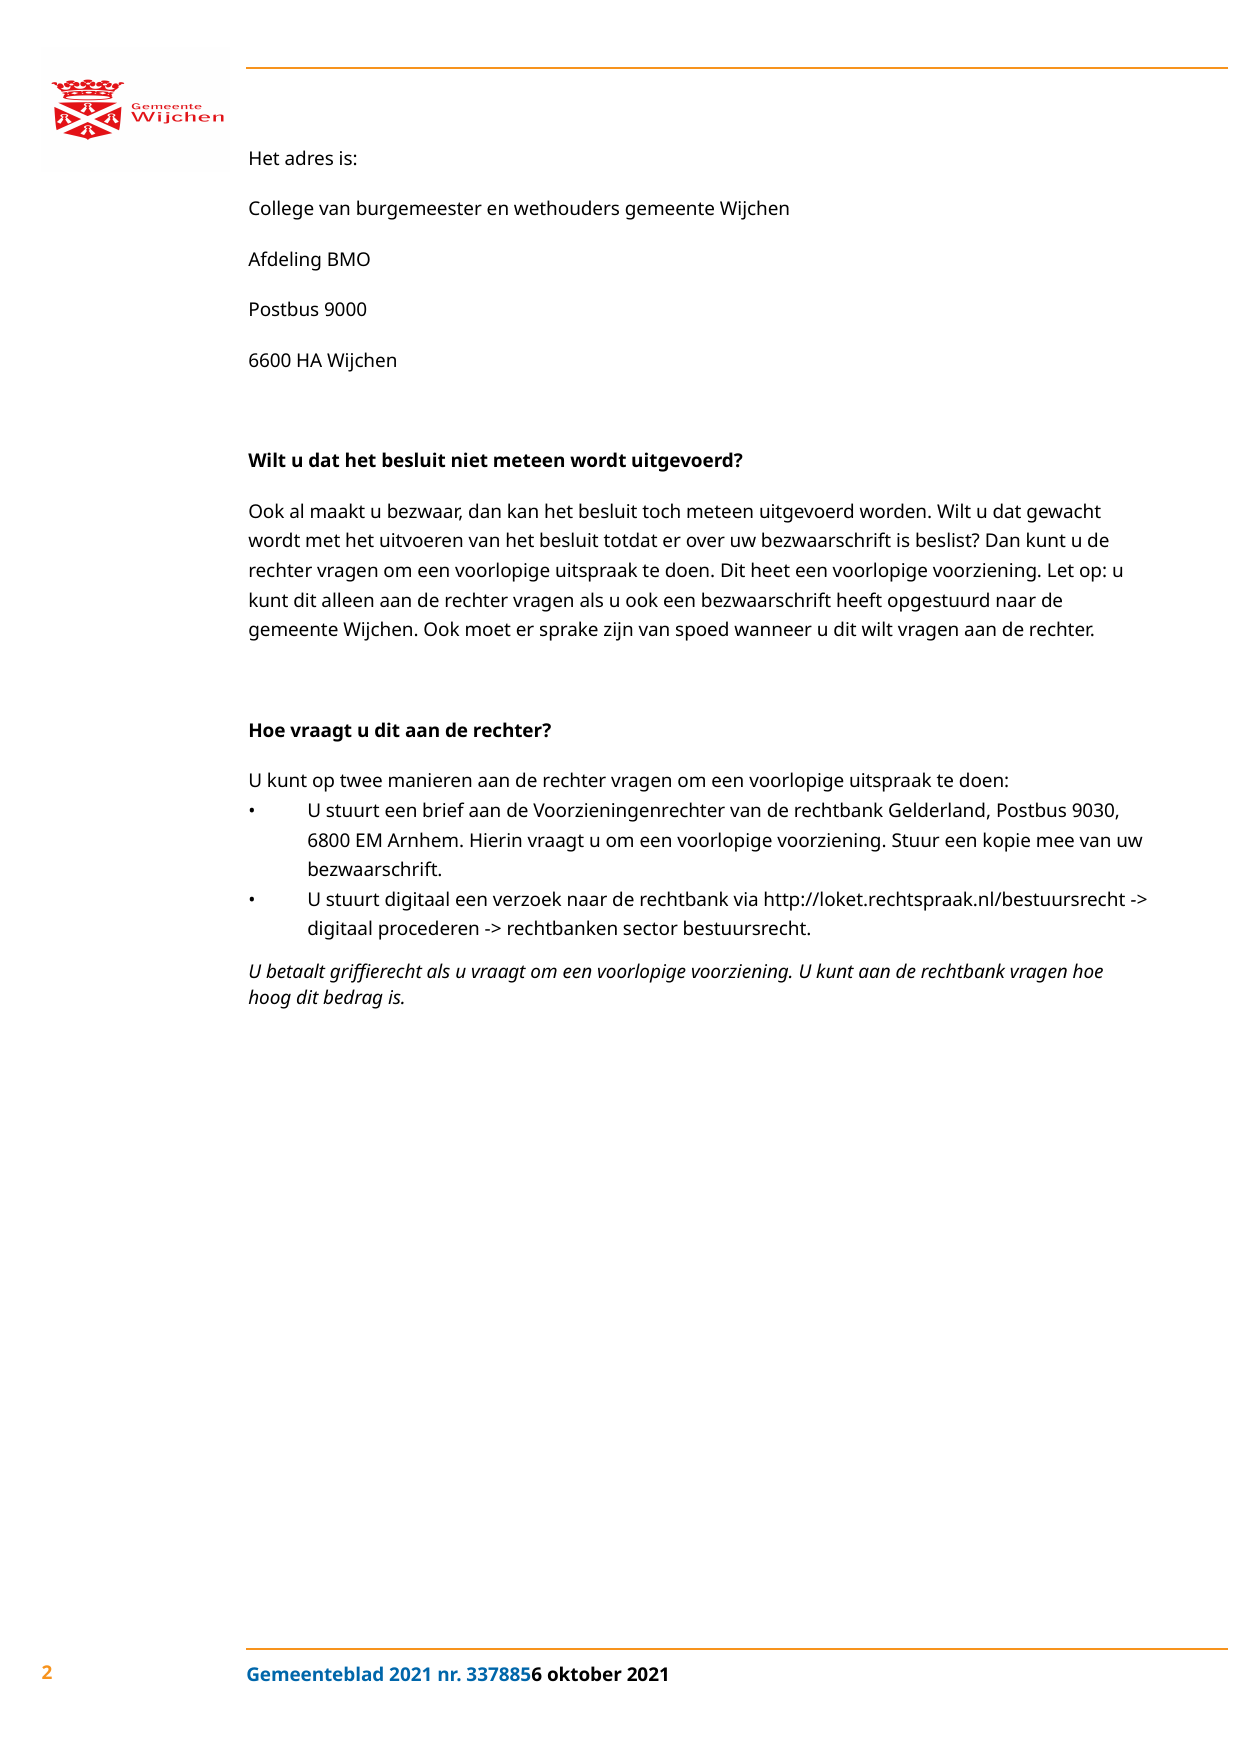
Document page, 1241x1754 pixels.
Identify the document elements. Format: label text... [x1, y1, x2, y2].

text Postbus 9000 [248, 296, 1152, 322]
list U stuurt een brief aan de Voorzieningenrechter van de rechtbank Gelderland, Postbus 9030, 6800 EM Arnhem. Hierin vraagt u om een voorlopige voorziening. Stuur een kopie mee van uw bezwaarschrift. [248, 797, 1152, 882]
text Het adres is: [248, 145, 1152, 171]
list U stuurt digitaal een verzoek naar de rechtbank via http://loket.rechtspraak.nl/bestuursrecht -> digitaal procederen -> rechtbanken sector bestuursrecht. [248, 886, 1152, 941]
text Ook al maakt u bezwaar, dan kan het besluit toch meteen uitgevoerd worden. Wilt u dat gewacht wordt met het uitvoeren van het besluit totdat er over uw bezwaarschrift is beslist? Dan kunt u de rechter vragen om een voorlopige uitspraak te doen. Dit heet een voorlopige voorziening. Let op: u kunt dit alleen aan de rechter vragen als u ook een bezwaarschrift heeft opgestuurd naar de gemeente Wijchen. Ook moet er sprake zijn van spoed wanneer u dit wilt vragen aan de rechter. [248, 498, 1152, 642]
text 6600 HA Wijchen [248, 347, 1152, 373]
text U kunt op twee manieren aan de rechter vragen om een voorlopige uitspraak te doen: [248, 768, 1152, 793]
text U betaalt griffierecht als u vraagt om een voorlopige voorziening. U kunt aan de rechtbank vragen hoe hoog dit bedrag is. [248, 959, 1152, 1010]
text Wilt u dat het besluit niet meteen wordt uitgevoerd? [248, 448, 1152, 473]
text Afdeling BMO [248, 246, 1152, 272]
picture [41, 47, 231, 172]
text Hoe vraagt u dit aan de rechter? [248, 717, 1152, 743]
text College van burgemeester en wethouders gemeente Wijchen [248, 196, 1152, 221]
